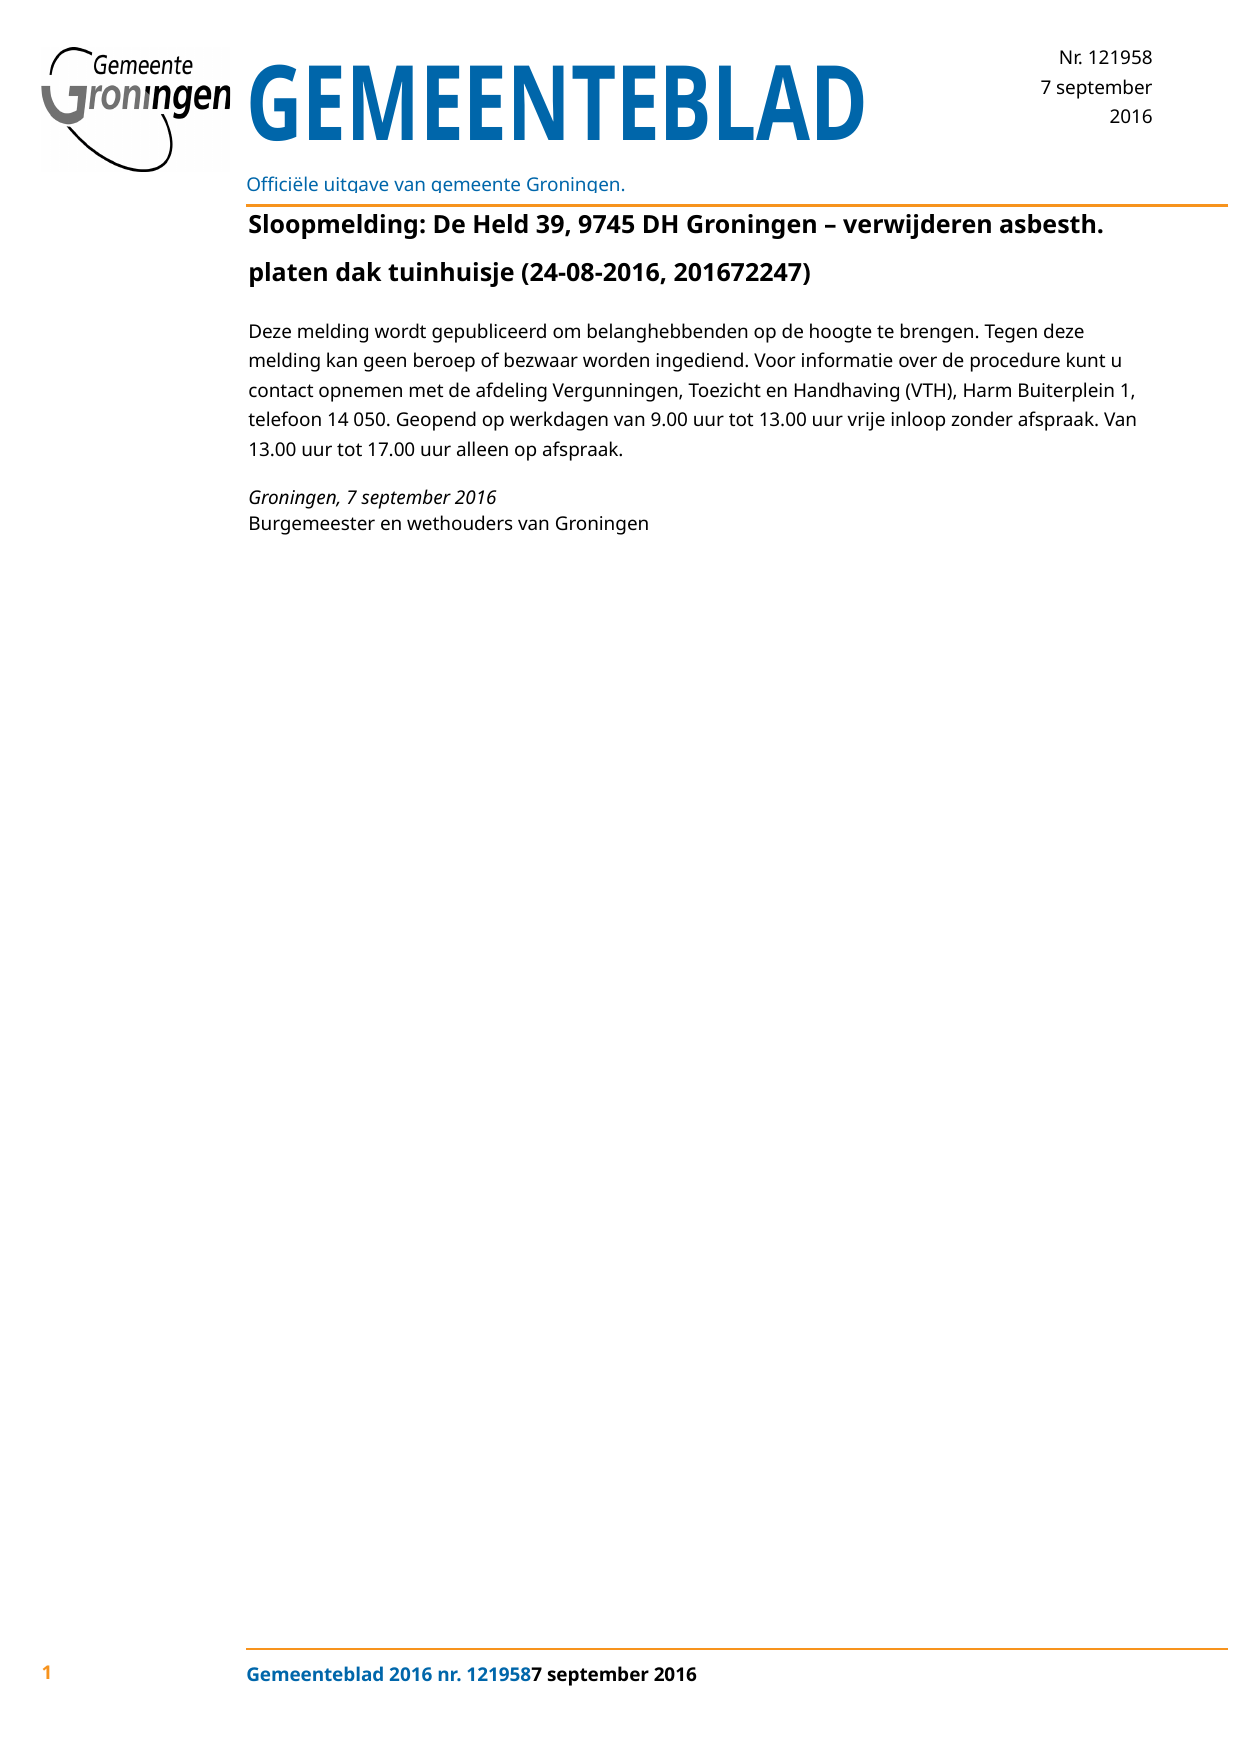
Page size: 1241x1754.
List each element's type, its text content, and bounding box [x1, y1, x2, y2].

text Burgemeester en wethouders van Groningen [248, 510, 1152, 536]
text Groningen, 7 september 2016 [248, 484, 1152, 510]
picture [41, 47, 231, 172]
text Sloopmelding: De Held 39, 9745 DH Groningen – verwijderen asbesth. platen dak tuinhuisje (24-08-2016, 201672247) [248, 207, 1152, 288]
text Deze melding wordt gepubliceerd om belanghebbenden op de hoogte te brengen. Tegen deze melding kan geen beroep of bezwaar worden ingediend. Voor informatie over de procedure kunt u contact opnemen met de afdeling Vergunningen, Toezicht en Handhaving (VTH), Harm Buiterplein 1, telefoon 14 050. Geopend op werkdagen van 9.00 uur tot 13.00 uur vrije inloop zonder afspraak. Van 13.00 uur tot 17.00 uur alleen op afspraak. [248, 318, 1152, 462]
